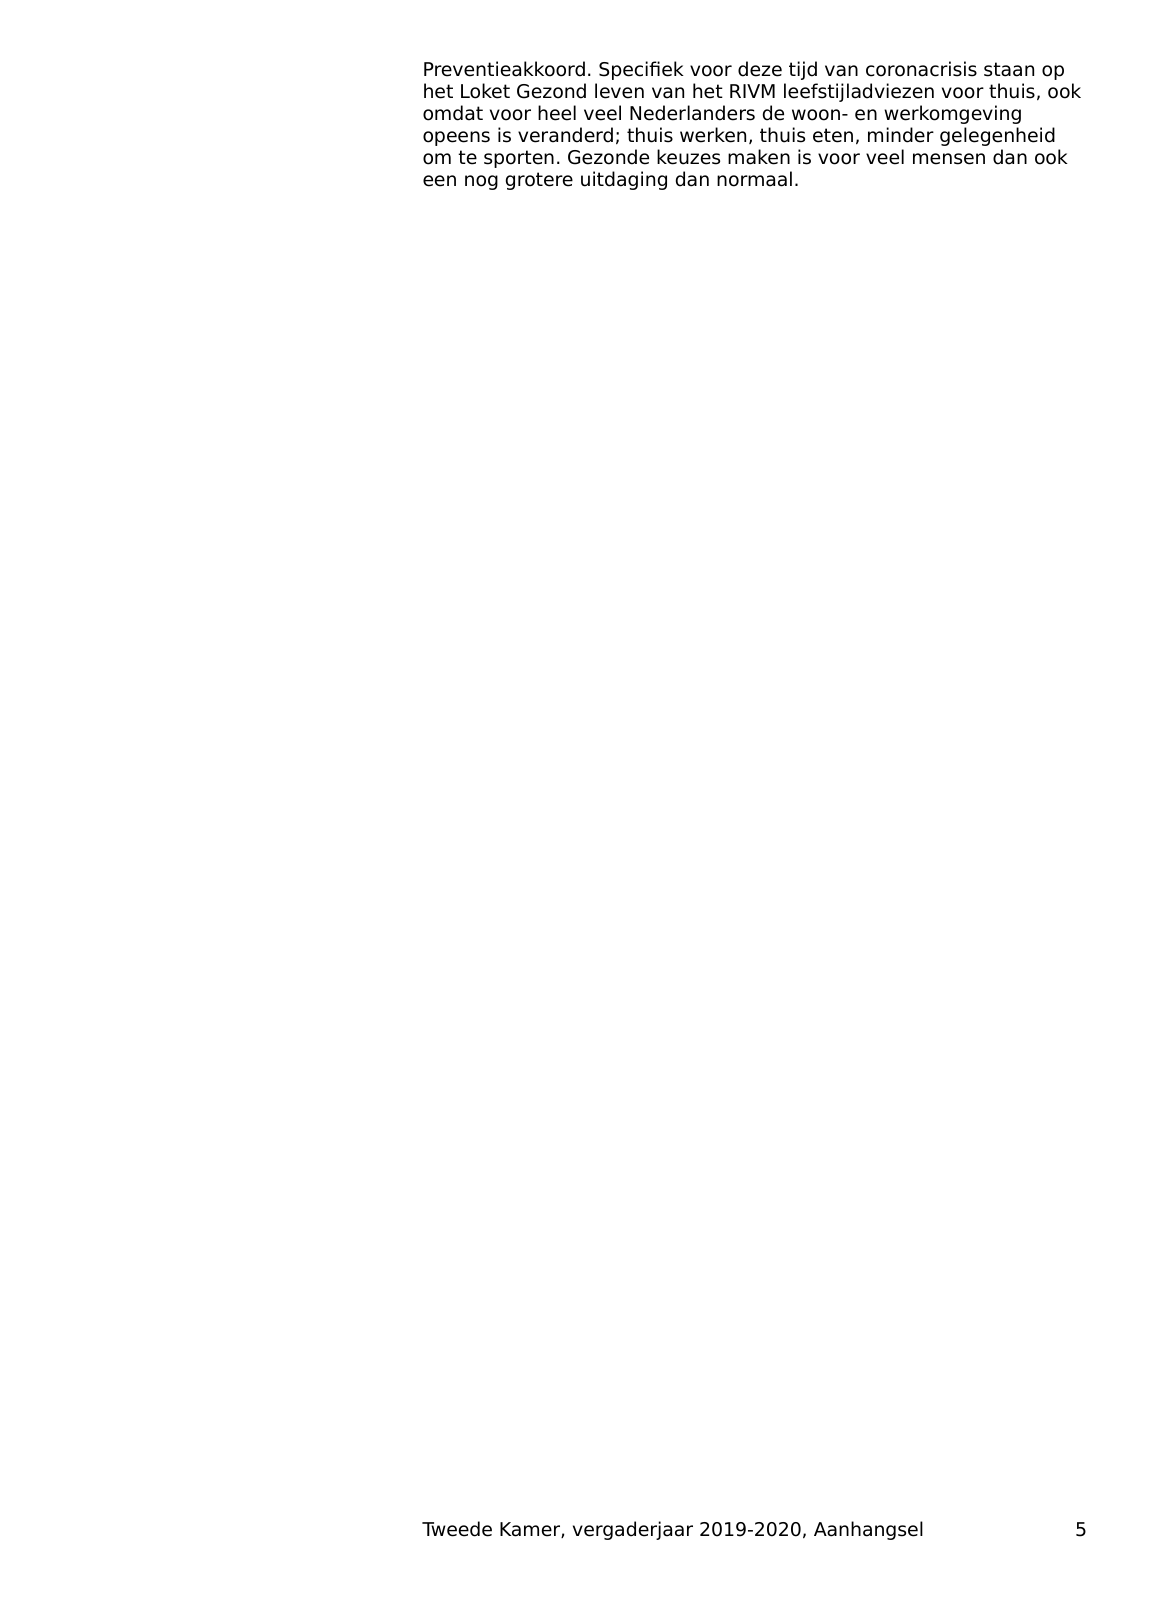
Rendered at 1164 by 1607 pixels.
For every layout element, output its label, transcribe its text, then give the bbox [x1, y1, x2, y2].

text Preventieakkoord. Specifiek voor deze tijd van coronacrisis staan op het Loket Gezond leven van het RIVM leefstijladviezen voor thuis, ook omdat voor heel veel Nederlanders de woon- en werkomgeving opeens is veranderd; thuis werken, thuis eten, minder gelegenheid om te sporten. Gezonde keuzes maken is voor veel mensen dan ook een nog grotere uitdaging dan normaal. [422, 59, 1087, 191]
